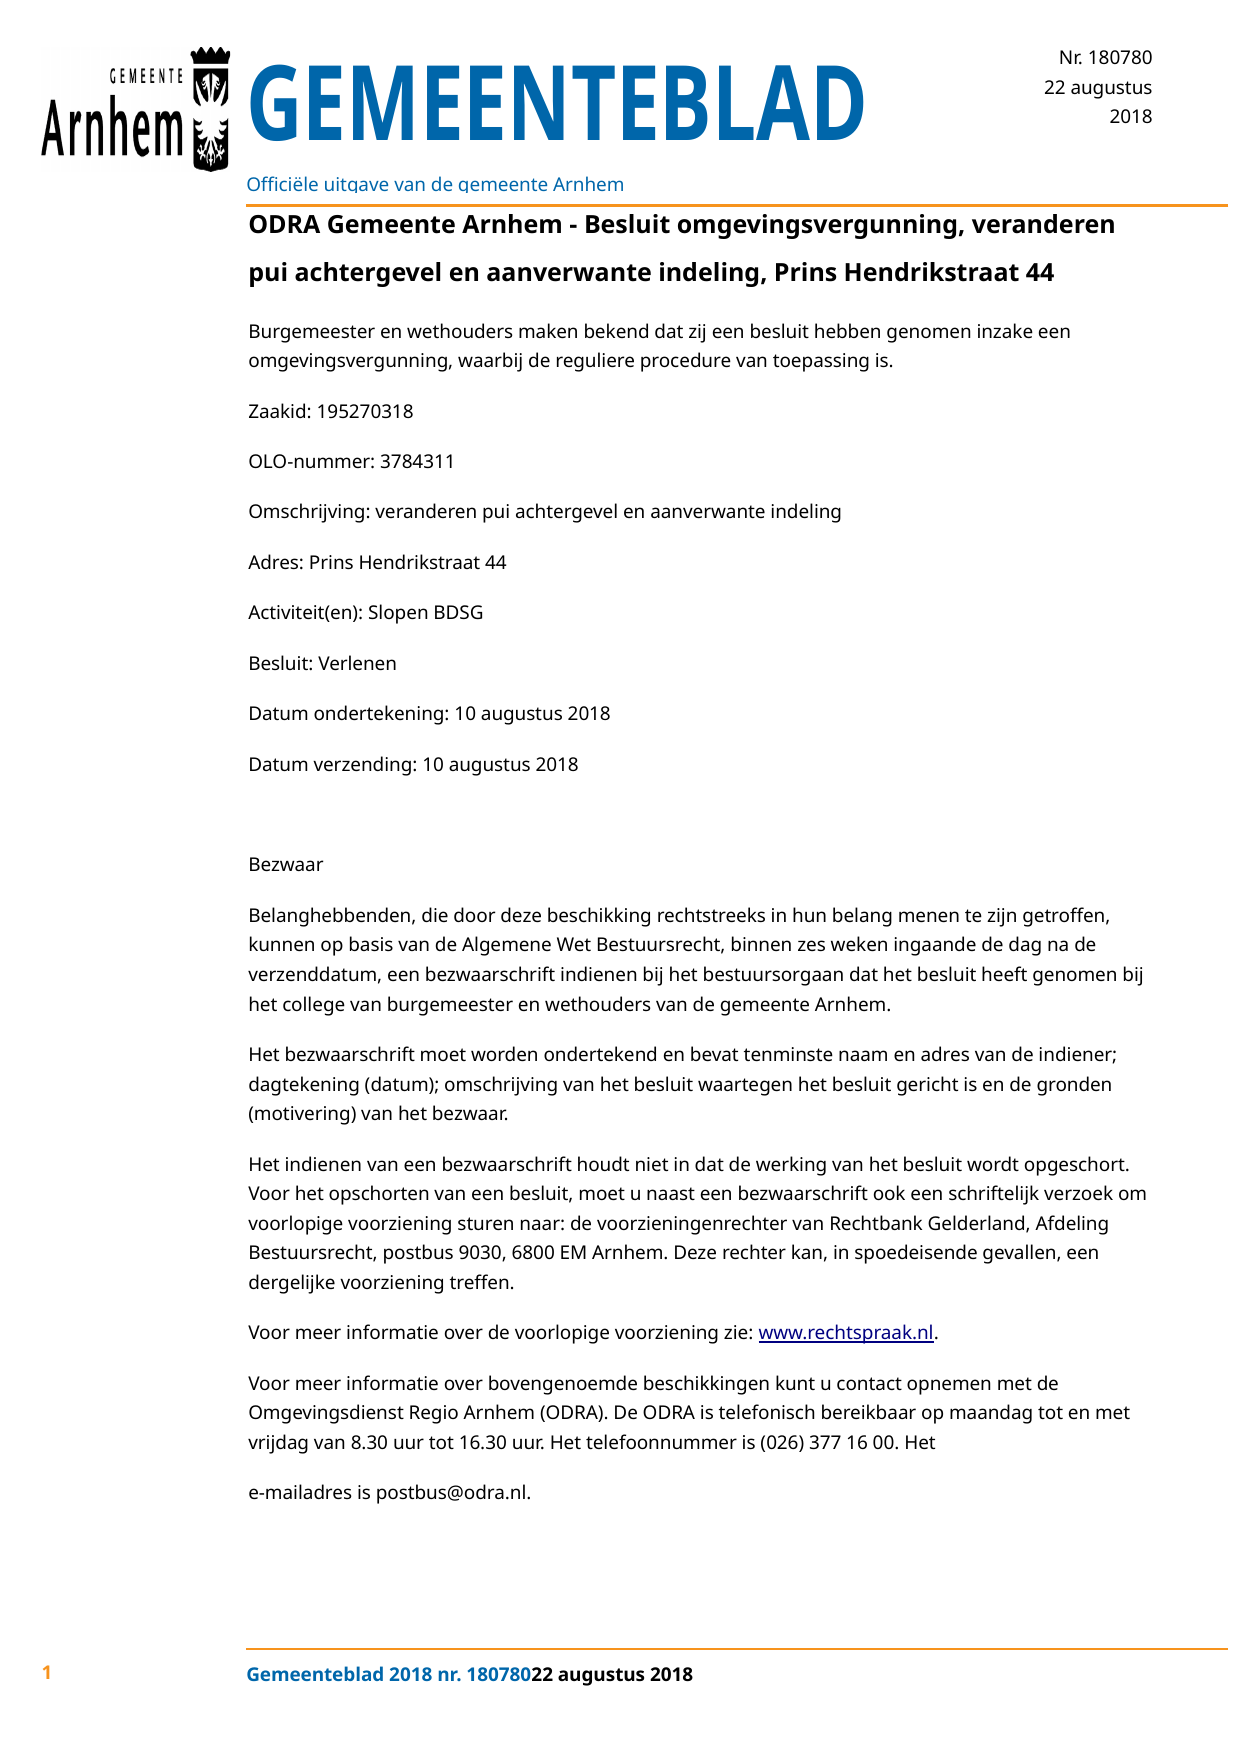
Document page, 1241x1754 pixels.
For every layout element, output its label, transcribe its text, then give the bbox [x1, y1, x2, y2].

text Voor meer informatie over de voorlopige voorziening zie: www.rechtspraak.nl. [248, 1319, 1152, 1345]
text Bezwaar [248, 852, 1152, 877]
text Het indienen van een bezwaarschrift houdt niet in dat de werking van het besluit wordt opgeschort. Voor het opschorten van een besluit, moet u naast een bezwaarschrift ook een schriftelijk verzoek om voorlopige voorziening sturen naar: de voorzieningenrechter van Rechtbank Gelderland, Afdeling Bestuursrecht, postbus 9030, 6800 EM Arnhem. Deze rechter kan, in spoedeisende gevallen, een dergelijke voorziening treffen. [248, 1151, 1152, 1295]
text Belanghebbenden, die door deze beschikking rechtstreeks in hun belang menen te zijn getroffen, kunnen op basis van de Algemene Wet Bestuursrecht, binnen zes weken ingaande de dag na de verzenddatum, een bezwaarschrift indienen bij het bestuursorgaan dat het besluit heeft genomen bij het college van burgemeester en wethouders van de gemeente Arnhem. [248, 902, 1152, 1017]
text Zaakid: 195270318 [248, 398, 1152, 424]
text Het bezwaarschrift moet worden ondertekend en bevat tenminste naam en adres van de indiener; dagtekening (datum); omschrijving van het besluit waartegen het besluit gericht is en de gronden (motivering) van het bezwaar. [248, 1041, 1152, 1126]
text Adres: Prins Hendrikstraat 44 [248, 549, 1152, 575]
text ODRA Gemeente Arnhem - Besluit omgevingsvergunning, veranderen pui achtergevel en aanverwante indeling, Prins Hendrikstraat 44 [248, 207, 1152, 288]
text Burgemeester en wethouders maken bekend dat zij een besluit hebben genomen inzake een omgevingsvergunning, waarbij de reguliere procedure van toepassing is. [248, 318, 1152, 373]
text Datum verzending: 10 augustus 2018 [248, 751, 1152, 777]
text e-mailadres is postbus@odra.nl. [248, 1479, 1152, 1505]
picture [41, 47, 231, 172]
text Activiteit(en): Slopen BDSG [248, 599, 1152, 625]
text Voor meer informatie over bovengenoemde beschikkingen kunt u contact opnemen met de Omgevingsdienst Regio Arnhem (ODRA). De ODRA is telefonisch bereikbaar op maandag tot en met vrijdag van 8.30 uur tot 16.30 uur. Het telefoonnummer is (026) 377 16 00. Het [248, 1370, 1152, 1455]
text Omschrijving: veranderen pui achtergevel en aanverwante indeling [248, 499, 1152, 524]
text OLO-nummer: 3784311 [248, 448, 1152, 474]
text Datum ondertekening: 10 augustus 2018 [248, 700, 1152, 726]
text Besluit: Verlenen [248, 650, 1152, 676]
